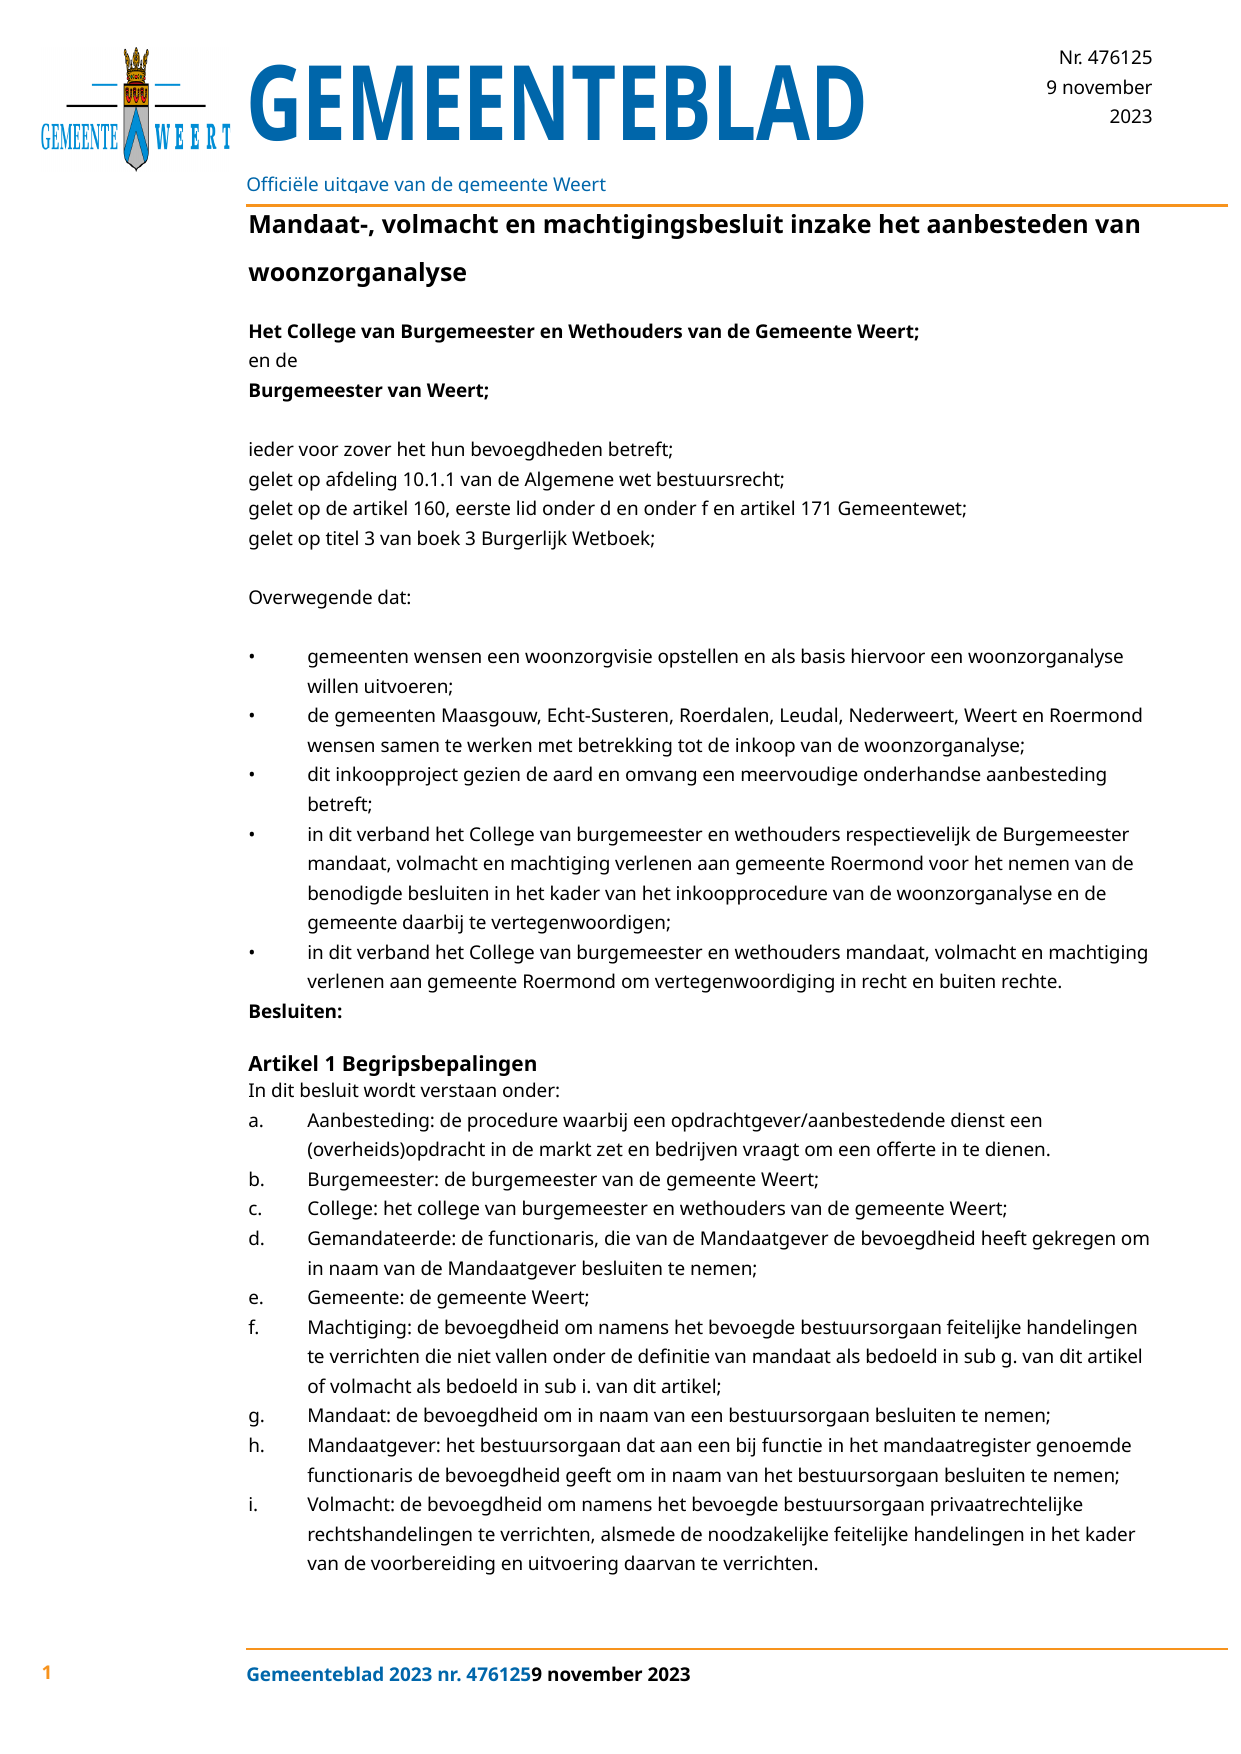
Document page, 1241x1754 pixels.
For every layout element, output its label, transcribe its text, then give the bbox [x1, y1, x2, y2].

list de gemeenten Maasgouw, Echt-Susteren, Roerdalen, Leudal, Nederweert, Weert en Roermond wensen samen te werken met betrekking tot de inkoop van de woonzorganalyse; [248, 702, 1152, 758]
list Mandaat: de bevoegdheid om in naam van een bestuursorgaan besluiten te nemen; [248, 1403, 1152, 1428]
list in dit verband het College van burgemeester en wethouders mandaat, volmacht en machtiging verlenen aan gemeente Roermond om vertegenwoordiging in recht en buiten rechte. [248, 939, 1152, 994]
text en de [248, 347, 1152, 373]
text gelet op afdeling 10.1.1 van de Algemene wet bestuursrecht; [248, 466, 1152, 492]
text Artikel 1 Begripsbepalingen [248, 1049, 1152, 1077]
list Machtiging: de bevoegdheid om namens het bevoegde bestuursorgaan feitelijke handelingen te verrichten die niet vallen onder de definitie van mandaat als bedoeld in sub g. van dit artikel of volmacht als bedoeld in sub i. van dit artikel; [248, 1314, 1152, 1399]
text Burgemeester van Weert; [248, 377, 1152, 403]
list gemeenten wensen een woonzorgvisie opstellen en als basis hiervoor een woonzorganalyse willen uitvoeren; [248, 643, 1152, 699]
list Gemeente: de gemeente Weert; [248, 1284, 1152, 1310]
list in dit verband het College van burgemeester en wethouders respectievelijk de Burgemeester mandaat, volmacht en machtiging verlenen aan gemeente Roermond voor het nemen van de benodigde besluiten in het kader van het inkoopprocedure van de woonzorganalyse en de gemeente daarbij te vertegenwoordigen; [248, 821, 1152, 935]
text Besluiten: [248, 998, 1152, 1024]
text Mandaat-, volmacht en machtigingsbesluit inzake het aanbesteden van woonzorganalyse [248, 207, 1152, 288]
text ieder voor zover het hun bevoegdheden betreft; [248, 436, 1152, 462]
text Overwegende dat: [248, 584, 1152, 610]
list Aanbesteding: de procedure waarbij een opdrachtgever/aanbestedende dienst een (overheids)opdracht in de markt zet en bedrijven vraagt om een offerte in te dienen. [248, 1107, 1152, 1162]
text gelet op titel 3 van boek 3 Burgerlijk Wetboek; [248, 525, 1152, 551]
text Het College van Burgemeester en Wethouders van de Gemeente Weert; [248, 318, 1152, 344]
list Gemandateerde: de functionaris, die van de Mandaatgever de bevoegdheid heeft gekregen om in naam van de Mandaatgever besluiten te nemen; [248, 1225, 1152, 1280]
list Mandaatgever: het bestuursorgaan dat aan een bij functie in het mandaatregister genoemde functionaris de bevoegdheid geeft om in naam van het bestuursorgaan besluiten te nemen; [248, 1432, 1152, 1487]
list Volmacht: de bevoegdheid om namens het bevoegde bestuursorgaan privaatrechtelijke rechtshandelingen te verrichten, alsmede de noodzakelijke feitelijke handelingen in het kader van de voorbereiding en uitvoering daarvan te verrichten. [248, 1491, 1152, 1576]
list dit inkoopproject gezien de aard en omvang een meervoudige onderhandse aanbesteding betreft; [248, 762, 1152, 817]
text gelet op de artikel 160, eerste lid onder d en onder f en artikel 171 Gemeentewet; [248, 495, 1152, 521]
list College: het college van burgemeester en wethouders van de gemeente Weert; [248, 1196, 1152, 1221]
picture [41, 47, 231, 172]
text In dit besluit wordt verstaan onder: [248, 1077, 1152, 1103]
list Burgemeester: de burgemeester van de gemeente Weert; [248, 1166, 1152, 1192]
